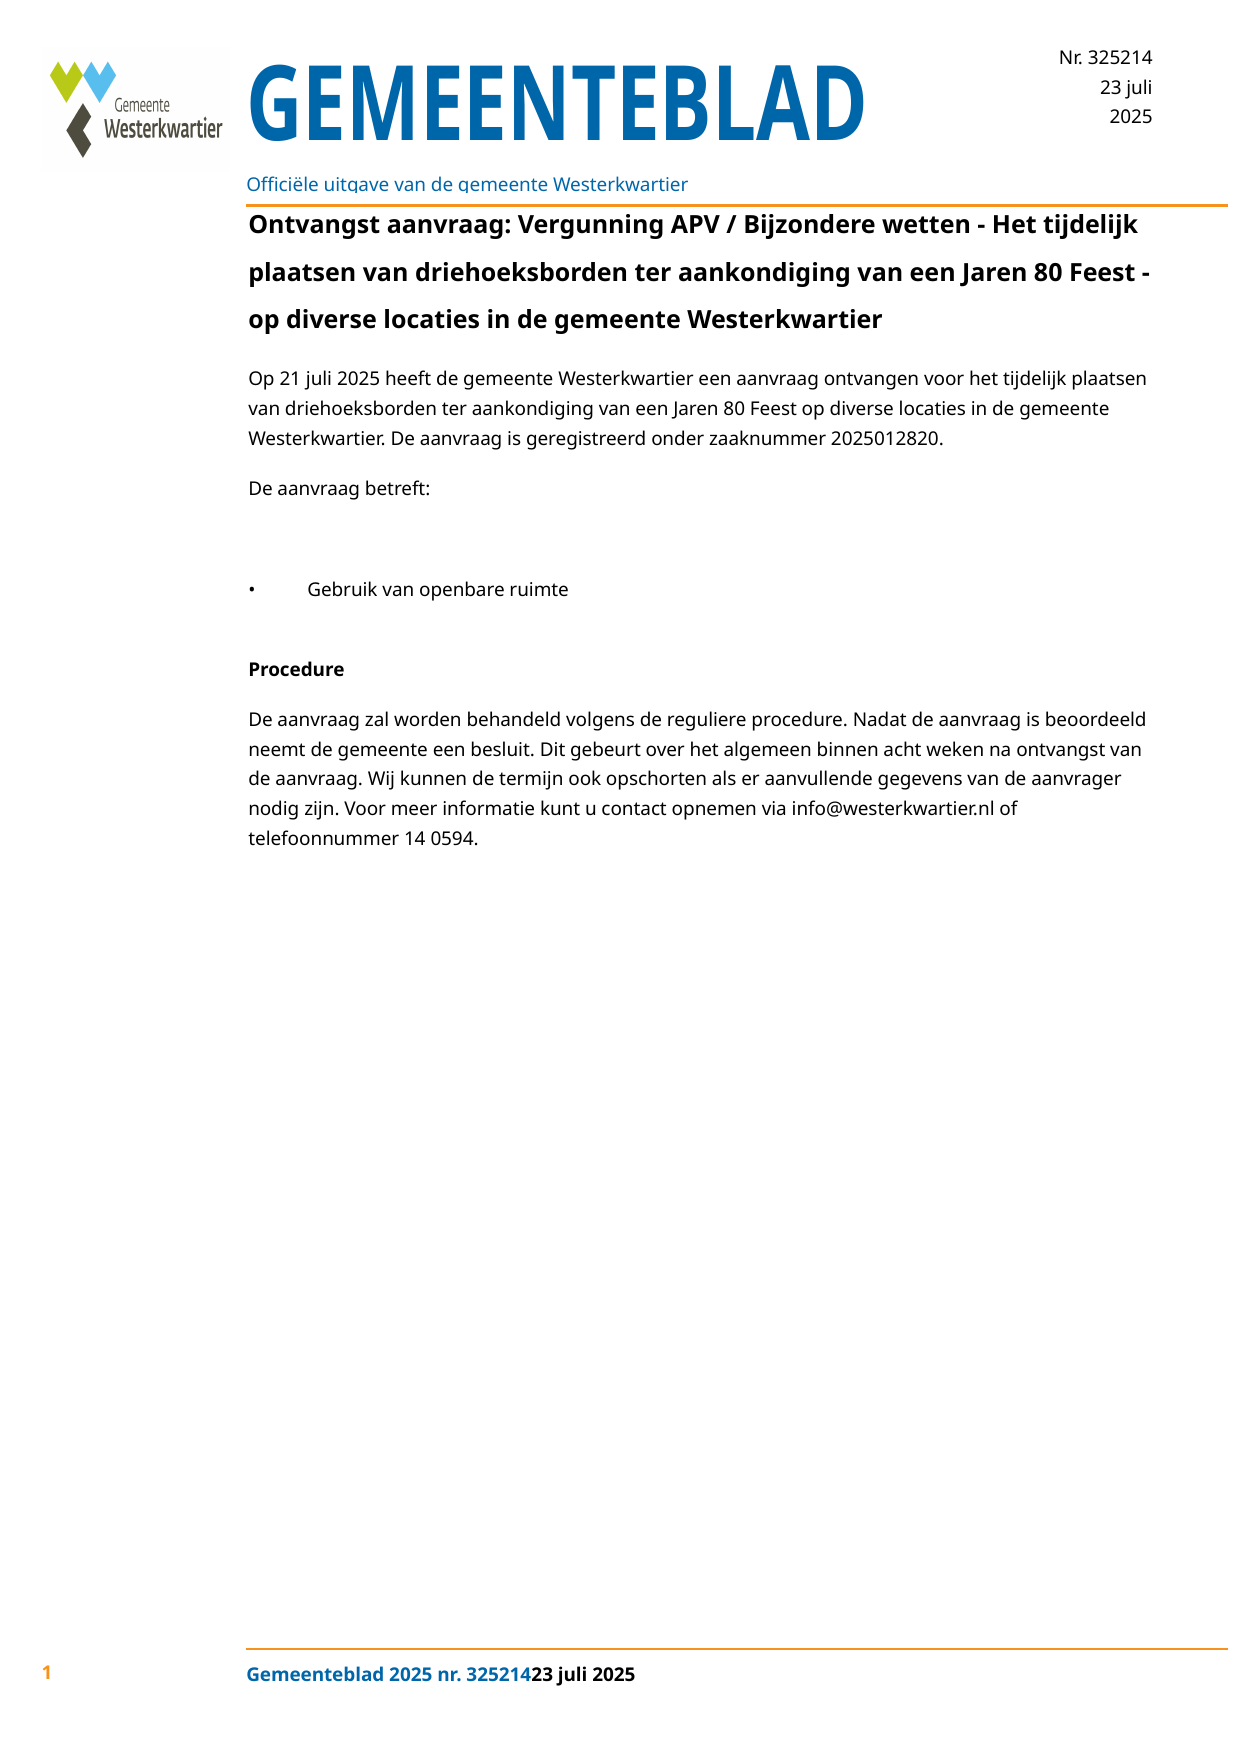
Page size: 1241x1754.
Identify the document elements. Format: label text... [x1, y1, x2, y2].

text Ontvangst aanvraag: Vergunning APV / Bijzondere wetten - Het tijdelijk plaatsen van driehoeksborden ter aankondiging van een Jaren 80 Feest - op diverse locaties in de gemeente Westerkwartier [248, 207, 1152, 336]
text De aanvraag zal worden behandeld volgens de reguliere procedure. Nadat de aanvraag is beoordeeld neemt de gemeente een besluit. Dit gebeurt over het algemeen binnen acht weken na ontvangst van de aanvraag. Wij kunnen de termijn ook opschorten als er aanvullende gegevens van de aanvrager nodig zijn. Voor meer informatie kunt u contact opnemen via info@westerkwartier.nl of telefoonnummer 14 0594. [248, 706, 1152, 850]
list Gebruik van openbare ruimte [248, 576, 1152, 602]
text De aanvraag betreft: [248, 475, 1152, 501]
text Procedure [248, 656, 1152, 682]
text Op 21 juli 2025 heeft de gemeente Westerkwartier een aanvraag ontvangen voor het tijdelijk plaatsen van driehoeksborden ter aankondiging van een Jaren 80 Feest op diverse locaties in de gemeente Westerkwartier. De aanvraag is geregistreerd onder zaaknummer 2025012820. [248, 366, 1152, 450]
picture [41, 47, 231, 172]
